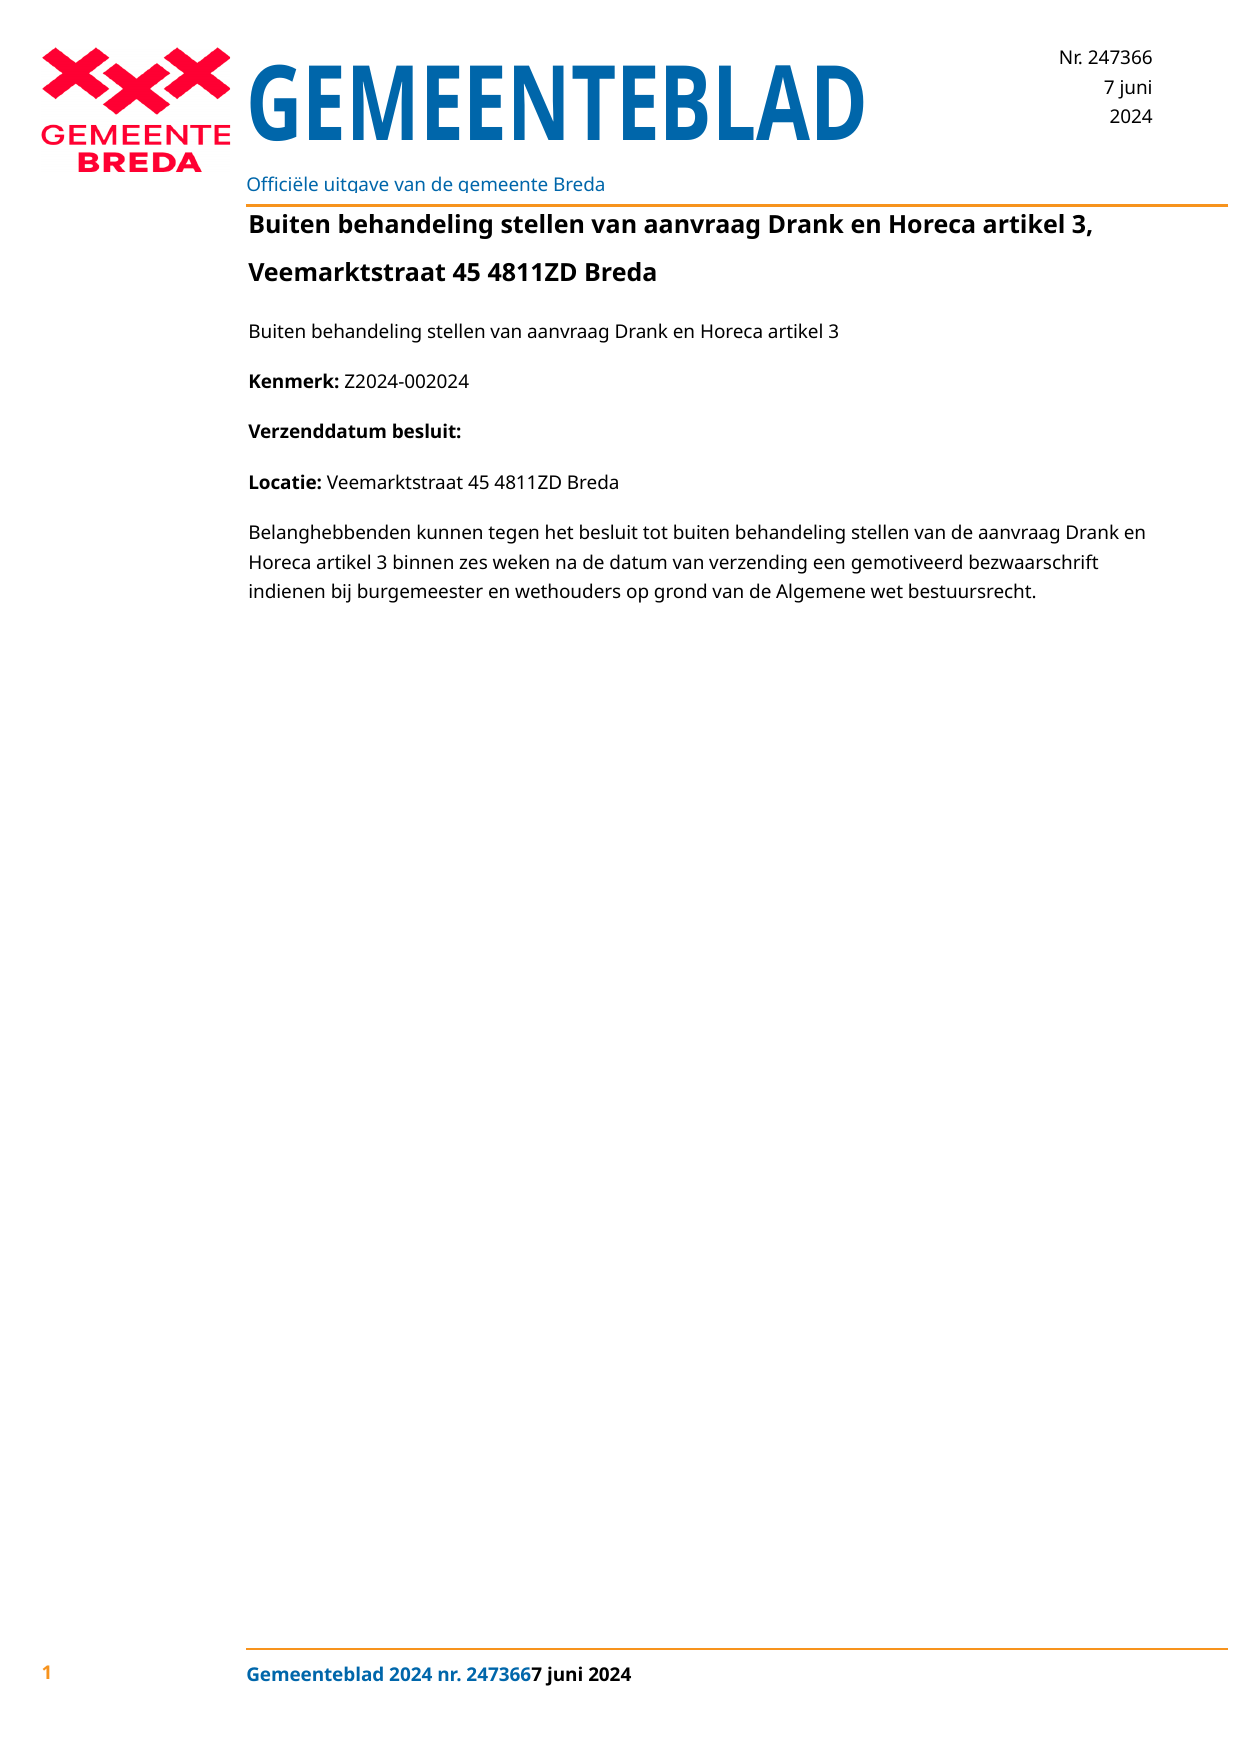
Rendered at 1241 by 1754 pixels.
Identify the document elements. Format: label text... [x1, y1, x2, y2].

text Buiten behandeling stellen van aanvraag Drank en Horeca artikel 3, Veemarktstraat 45 4811ZD Breda [248, 207, 1152, 288]
picture [41, 47, 231, 172]
text Belanghebbenden kunnen tegen het besluit tot buiten behandeling stellen van de aanvraag Drank en Horeca artikel 3 binnen zes weken na de datum van verzending een gemotiveerd bezwaarschrift indienen bij burgemeester en wethouders op grond van de Algemene wet bestuursrecht. [248, 519, 1152, 604]
text Buiten behandeling stellen van aanvraag Drank en Horeca artikel 3 [248, 318, 1152, 344]
text Kenmerk: Z2024-002024 [248, 368, 1152, 394]
text Locatie: Veemarktstraat 45 4811ZD Breda [248, 469, 1152, 495]
text Verzenddatum besluit: [248, 419, 1152, 444]
